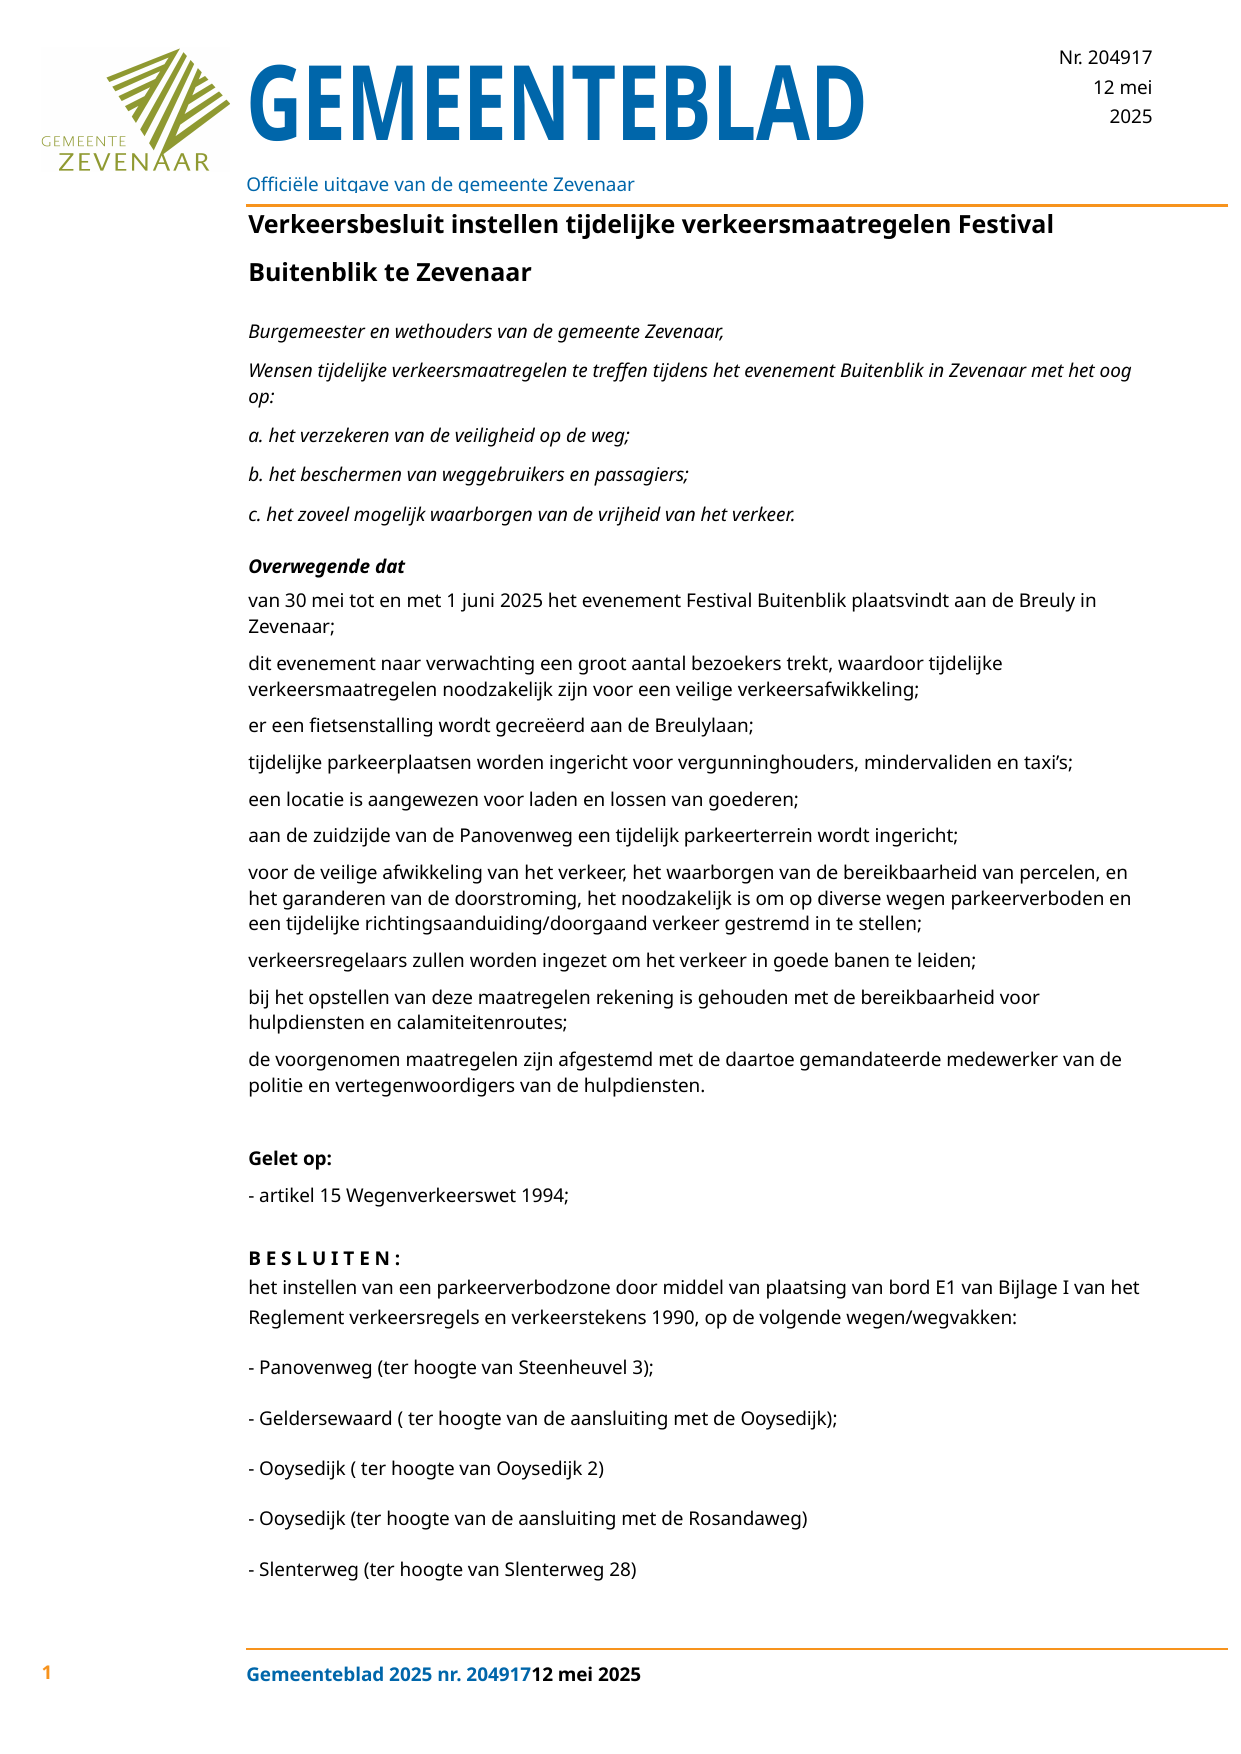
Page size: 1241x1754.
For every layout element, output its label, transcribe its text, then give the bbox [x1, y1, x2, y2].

text aan de zuidzijde van de Panovenweg een tijdelijk parkeerterrein wordt ingericht; [248, 822, 1152, 848]
picture [41, 47, 231, 172]
text - Ooysedijk ( ter hoogte van Ooysedijk 2) [248, 1455, 1152, 1481]
text - Ooysedijk (ter hoogte van de aansluiting met de Rosandaweg) [248, 1506, 1152, 1531]
text - Geldersewaard ( ter hoogte van de aansluiting met de Ooysedijk); [248, 1405, 1152, 1430]
text verkeersregelaars zullen worden ingezet om het verkeer in goede banen te leiden; [248, 947, 1152, 973]
text er een fietsenstalling wordt gecreëerd aan de Breulylaan; [248, 712, 1152, 738]
text b. het beschermen van weggebruikers en passagiers; [248, 461, 1152, 487]
text een locatie is aangewezen voor laden en lossen van goederen; [248, 786, 1152, 811]
text - Slenterweg (ter hoogte van Slenterweg 28) [248, 1556, 1152, 1582]
text voor de veilige afwikkeling van het verkeer, het waarborgen van de bereikbaarheid van percelen, en het garanderen van de doorstroming, het noodzakelijk is om op diverse wegen parkeerverboden en een tijdelijke richtingsaanduiding/doorgaand verkeer gestremd in te stellen; [248, 859, 1152, 936]
text tijdelijke parkeerplaatsen worden ingericht voor vergunninghouders, mindervaliden en taxi’s; [248, 749, 1152, 775]
text Wensen tijdelijke verkeersmaatregelen te treffen tijdens het evenement Buitenblik in Zevenaar met het oog op: [248, 357, 1152, 409]
text Verkeersbesluit instellen tijdelijke verkeersmaatregelen Festival Buitenblik te Zevenaar [248, 207, 1152, 288]
text - Panovenweg (ter hoogte van Steenheuvel 3); [248, 1354, 1152, 1380]
text - artikel 15 Wegenverkeerswet 1994; [248, 1182, 1152, 1208]
text a. het verzekeren van de veiligheid op de weg; [248, 422, 1152, 448]
text Gelet op: [248, 1145, 1152, 1171]
text de voorgenomen maatregelen zijn afgestemd met de daartoe gemandateerde medewerker van de politie en vertegenwoordigers van de hulpdiensten. [248, 1046, 1152, 1098]
text van 30 mei tot en met 1 juni 2025 het evenement Festival Buitenblik plaatsvindt aan de Breuly in Zevenaar; [248, 588, 1152, 639]
text bij het opstellen van deze maatregelen rekening is gehouden met de bereikbaarheid voor hulpdiensten en calamiteitenroutes; [248, 984, 1152, 1035]
text het instellen van een parkeerverbodzone door middel van plaatsing van bord E1 van Bijlage I van het Reglement verkeersregels en verkeerstekens 1990, op de volgende wegen/wegvakken: [248, 1274, 1152, 1329]
text Burgemeester en wethouders van de gemeente Zevenaar, [248, 318, 1152, 344]
text dit evenement naar verwachting een groot aantal bezoekers trekt, waardoor tijdelijke verkeersmaatregelen noodzakelijk zijn voor een veilige verkeersafwikkeling; [248, 650, 1152, 701]
text c. het zoveel mogelijk waarborgen van de vrijheid van het verkeer. [248, 501, 1152, 526]
text B E S L U I T E N : [248, 1245, 1152, 1270]
text Overwegende dat [248, 553, 1152, 579]
